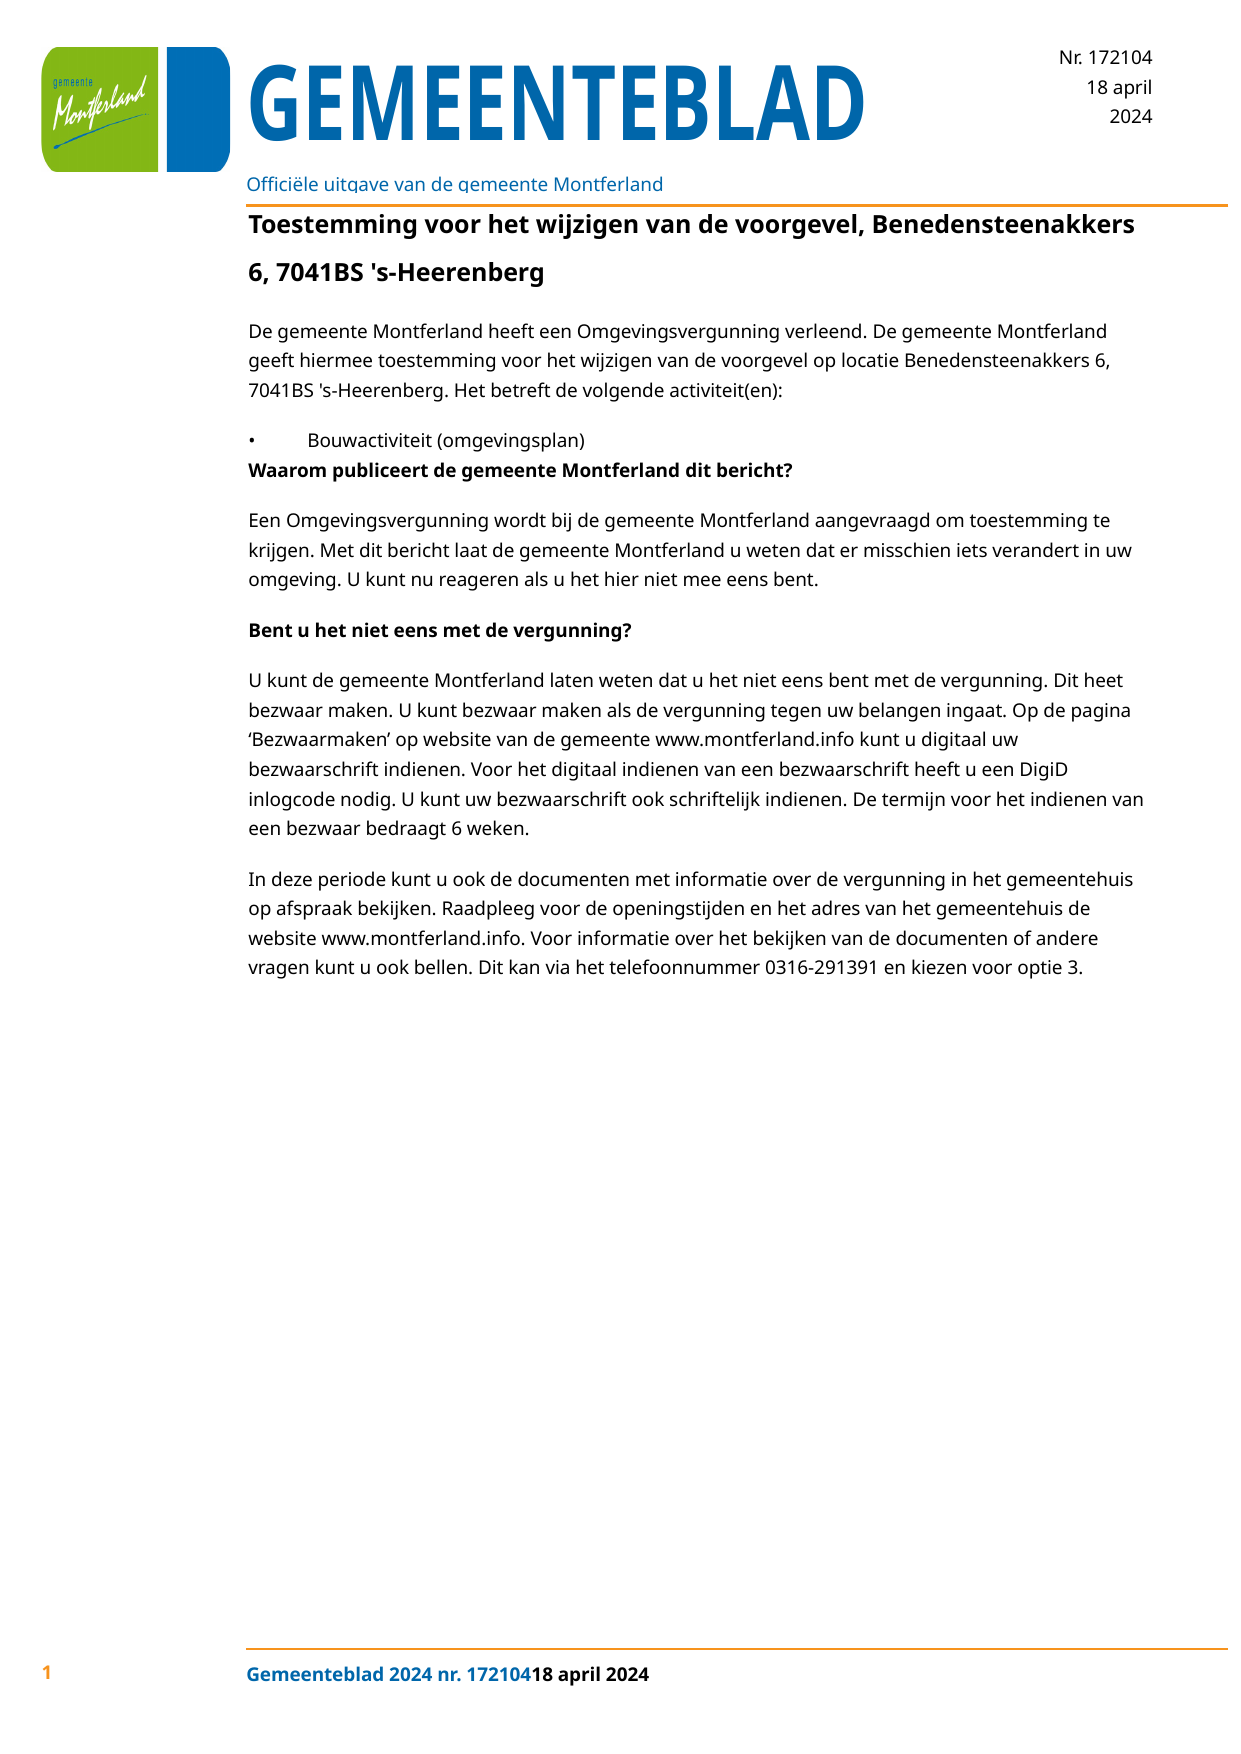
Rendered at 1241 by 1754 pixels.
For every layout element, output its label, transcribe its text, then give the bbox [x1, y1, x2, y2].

list Bouwactiviteit (omgevingsplan) [248, 427, 1152, 453]
text De gemeente Montferland heeft een Omgevingsvergunning verleend. De gemeente Montferland geeft hiermee toestemming voor het wijzigen van de voorgevel op locatie Benedensteenakkers 6, 7041BS 's-Heerenberg. Het betreft de volgende activiteit(en): [248, 318, 1152, 403]
picture [41, 47, 231, 172]
text U kunt de gemeente Montferland laten weten dat u het niet eens bent met de vergunning. Dit heet bezwaar maken. U kunt bezwaar maken als de vergunning tegen uw belangen ingaat. Op de pagina ‘Bezwaarmaken’ op website van de gemeente www.montferland.info kunt u digitaal uw bezwaarschrift indienen. Voor het digitaal indienen van een bezwaarschrift heeft u een DigiD inlogcode nodig. U kunt uw bezwaarschrift ook schriftelijk indienen. De termijn voor het indienen van een bezwaar bedraagt 6 weken. [248, 667, 1152, 841]
text Waarom publiceert de gemeente Montferland dit bericht? [248, 457, 1152, 483]
text Bent u het niet eens met de vergunning? [248, 617, 1152, 643]
text In deze periode kunt u ook de documenten met informatie over de vergunning in het gemeentehuis op afspraak bekijken. Raadpleeg voor de openingstijden en het adres van het gemeentehuis de website www.montferland.info. Voor informatie over het bekijken van de documenten of andere vragen kunt u ook bellen. Dit kan via het telefoonnummer 0316-291391 en kiezen voor optie 3. [248, 866, 1152, 980]
text Een Omgevingsvergunning wordt bij de gemeente Montferland aangevraagd om toestemming te krijgen. Met dit bericht laat de gemeente Montferland u weten dat er misschien iets verandert in uw omgeving. U kunt nu reageren als u het hier niet mee eens bent. [248, 507, 1152, 592]
text Toestemming voor het wijzigen van de voorgevel, Benedensteenakkers 6, 7041BS 's-Heerenberg [248, 207, 1152, 288]
